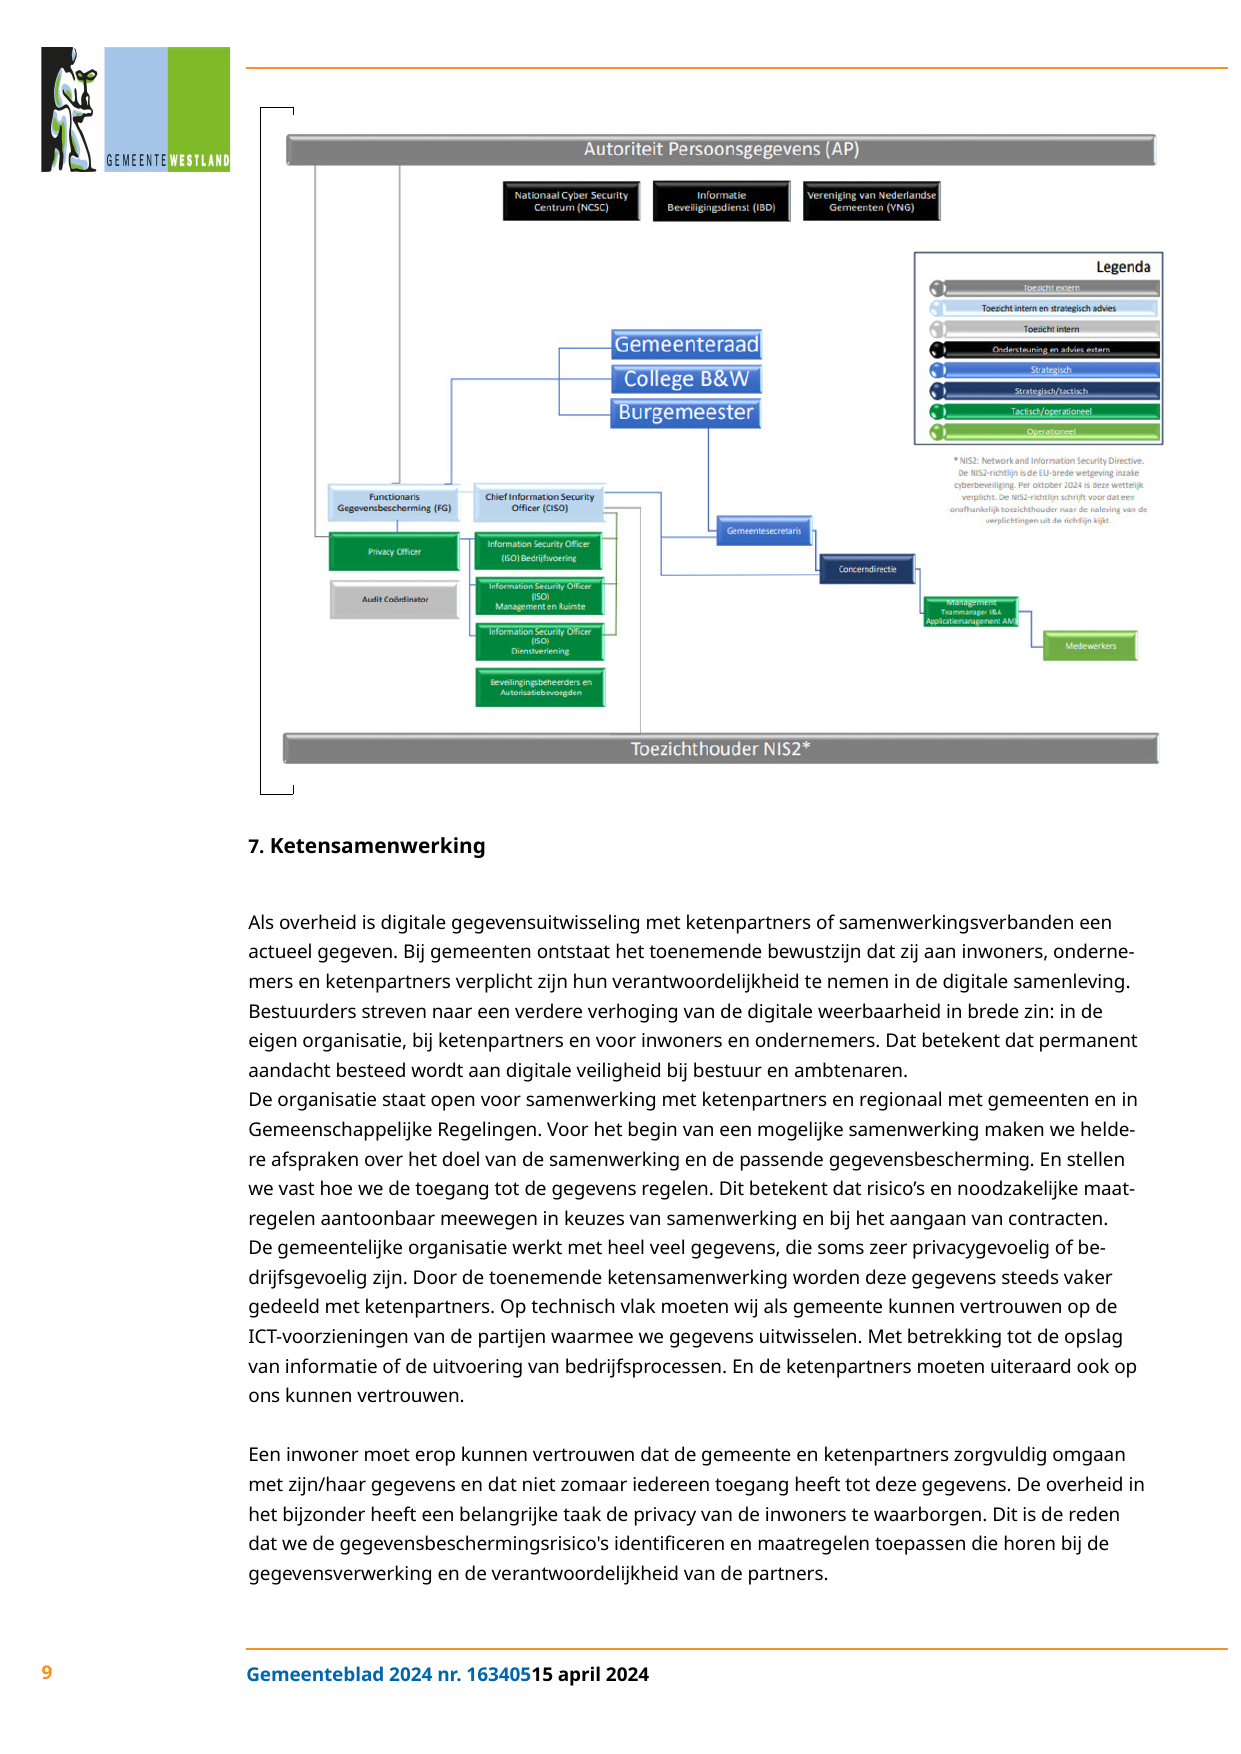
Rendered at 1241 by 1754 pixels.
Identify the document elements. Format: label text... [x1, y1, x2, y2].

picture [41, 47, 231, 172]
text Als overheid is digitale gegevensuitwisseling met ketenpartners of samenwerkingsverbanden een actueel gegeven. Bij gemeenten ontstaat het toenemende bewustzijn dat zij aan inwoners, onderne-mers en ketenpartners verplicht zijn hun verantwoordelijkheid te nemen in de digitale samenleving. Bestuurders streven naar een verdere verhoging van de digitale weerbaarheid in brede zin: in de eigen organisatie, bij ketenpartners en voor inwoners en ondernemers. Dat betekent dat permanent aandacht besteed wordt aan digitale veiligheid bij bestuur en ambtenaren. [248, 909, 1152, 1083]
text 7. Ketensamenwerking [248, 831, 1152, 860]
text De organisatie staat open voor samenwerking met ketenpartners en regionaal met gemeenten en in Gemeenschappelijke Regelingen. Voor het begin van een mogelijke samenwerking maken we helde-re afspraken over het doel van de samenwerking en de passende gegevensbescherming. En stellen we vast hoe we de toegang tot de gegevens regelen. Dit betekent dat risico’s en noodzakelijke maat-regelen aantoonbaar meewegen in keuzes van samenwerking en bij het aangaan van contracten. [248, 1087, 1152, 1231]
text De gemeentelijke organisatie werkt met heel veel gegevens, die soms zeer privacygevoelig of be-drijfsgevoelig zijn. Door de toenemende ketensamenwerking worden deze gegevens steeds vaker gedeeld met ketenpartners. Op technisch vlak moeten wij als gemeente kunnen vertrouwen op de ICT-voorzieningen van de partijen waarmee we gegevens uitwisselen. Met betrekking tot de opslag van informatie of de uitvoering van bedrijfsprocessen. En de ketenpartners moeten uiteraard ook op ons kunnen vertrouwen. [248, 1234, 1152, 1408]
picture [268, 115, 1173, 785]
text Een inwoner moet erop kunnen vertrouwen dat de gemeente en ketenpartners zorgvuldig omgaan met zijn/haar gegevens en dat niet zomaar iedereen toegang heeft tot deze gegevens. De overheid in het bijzonder heeft een belangrijke taak de privacy van de inwoners te waarborgen. Dit is de reden dat we de gegevensbeschermingsrisico's identificeren en maatregelen toepassen die horen bij de gegevensverwerking en de verantwoordelijkheid van de partners. [248, 1442, 1152, 1586]
